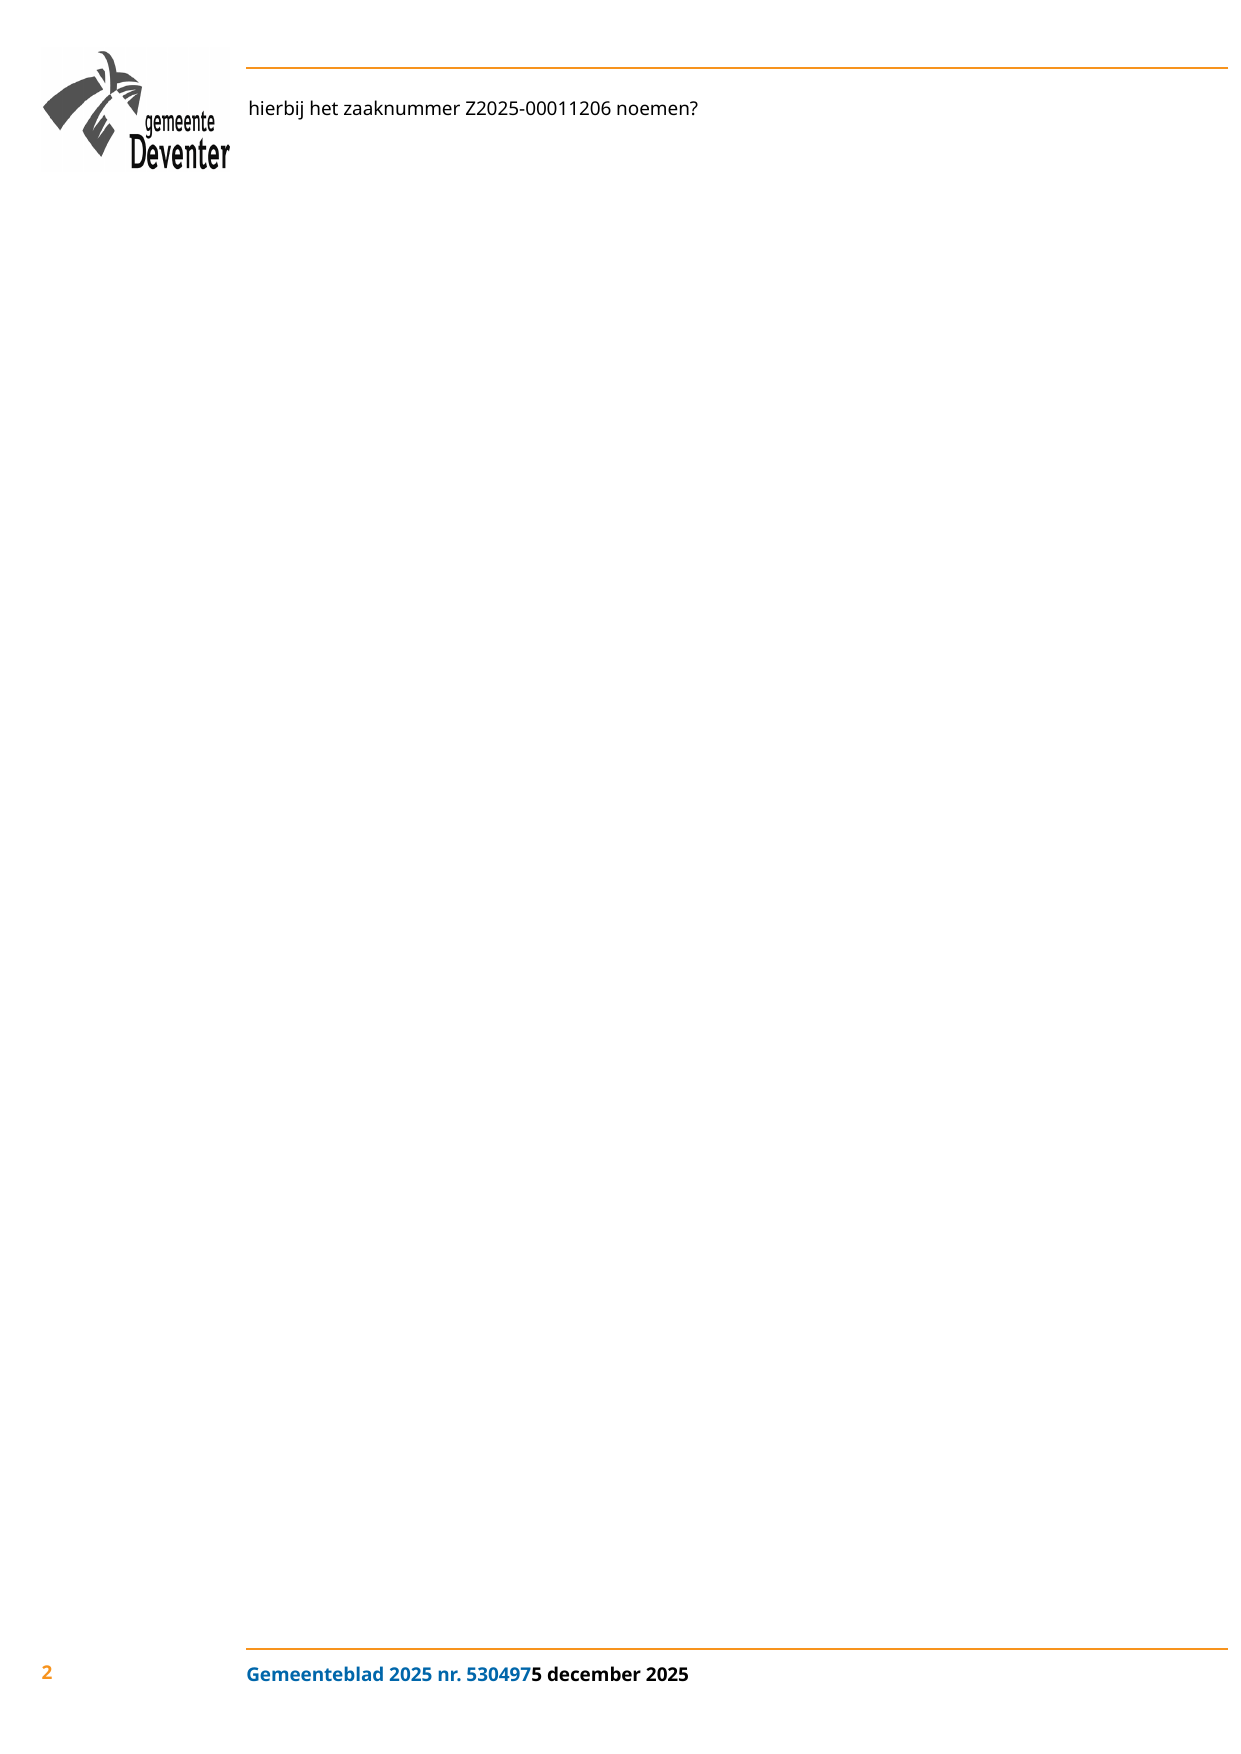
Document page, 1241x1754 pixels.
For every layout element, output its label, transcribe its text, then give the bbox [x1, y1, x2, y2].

text hierbij het zaaknummer Z2025-00011206 noemen? [248, 95, 1152, 121]
picture [41, 47, 231, 172]
